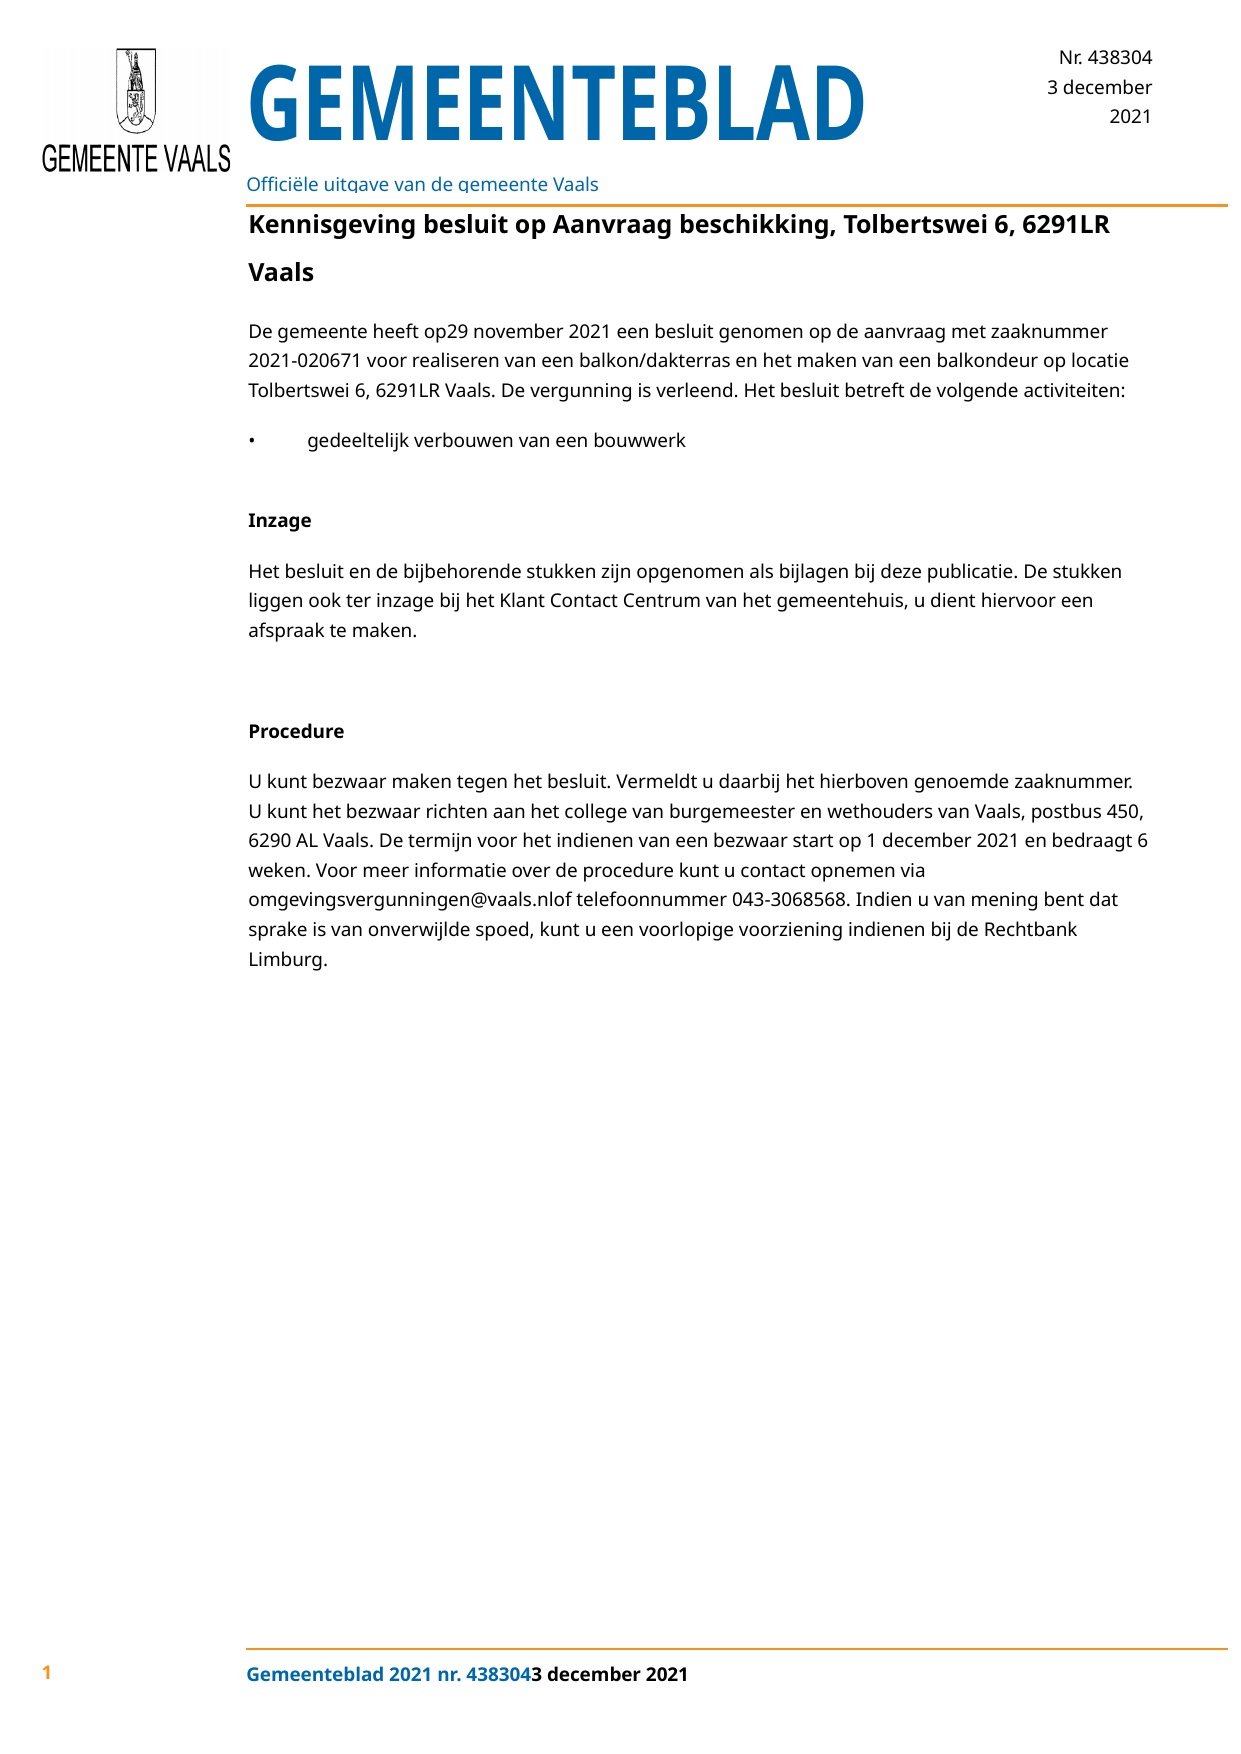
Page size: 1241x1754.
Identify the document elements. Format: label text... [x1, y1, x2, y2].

text U kunt bezwaar maken tegen het besluit. Vermeldt u daarbij het hierboven genoemde zaaknummer. U kunt het bezwaar richten aan het college van burgemeester en wethouders van Vaals, postbus 450, 6290 AL Vaals. De termijn voor het indienen van een bezwaar start op 1 december 2021 en bedraagt 6 weken. Voor meer informatie over de procedure kunt u contact opnemen via omgevingsvergunningen@vaals.nlof telefoonnummer 043-3068568. Indien u van mening bent dat sprake is van onverwijlde spoed, kunt u een voorlopige voorziening indienen bij de Rechtbank Limburg. [248, 768, 1152, 972]
list gedeeltelijk verbouwen van een bouwwerk [248, 427, 1152, 453]
text Inzage [248, 507, 1152, 533]
text Procedure [248, 718, 1152, 744]
text De gemeente heeft op29 november 2021 een besluit genomen op de aanvraag met zaaknummer 2021-020671 voor realiseren van een balkon/dakterras en het maken van een balkondeur op locatie Tolbertswei 6, 6291LR Vaals. De vergunning is verleend. Het besluit betreft de volgende activiteiten: [248, 318, 1152, 403]
picture [41, 47, 231, 172]
text Kennisgeving besluit op Aanvraag beschikking, Tolbertswei 6, 6291LR Vaals [248, 207, 1152, 288]
text Het besluit en de bijbehorende stukken zijn opgenomen als bijlagen bij deze publicatie. De stukken liggen ook ter inzage bij het Klant Contact Centrum van het gemeentehuis, u dient hiervoor een afspraak te maken. [248, 558, 1152, 643]
